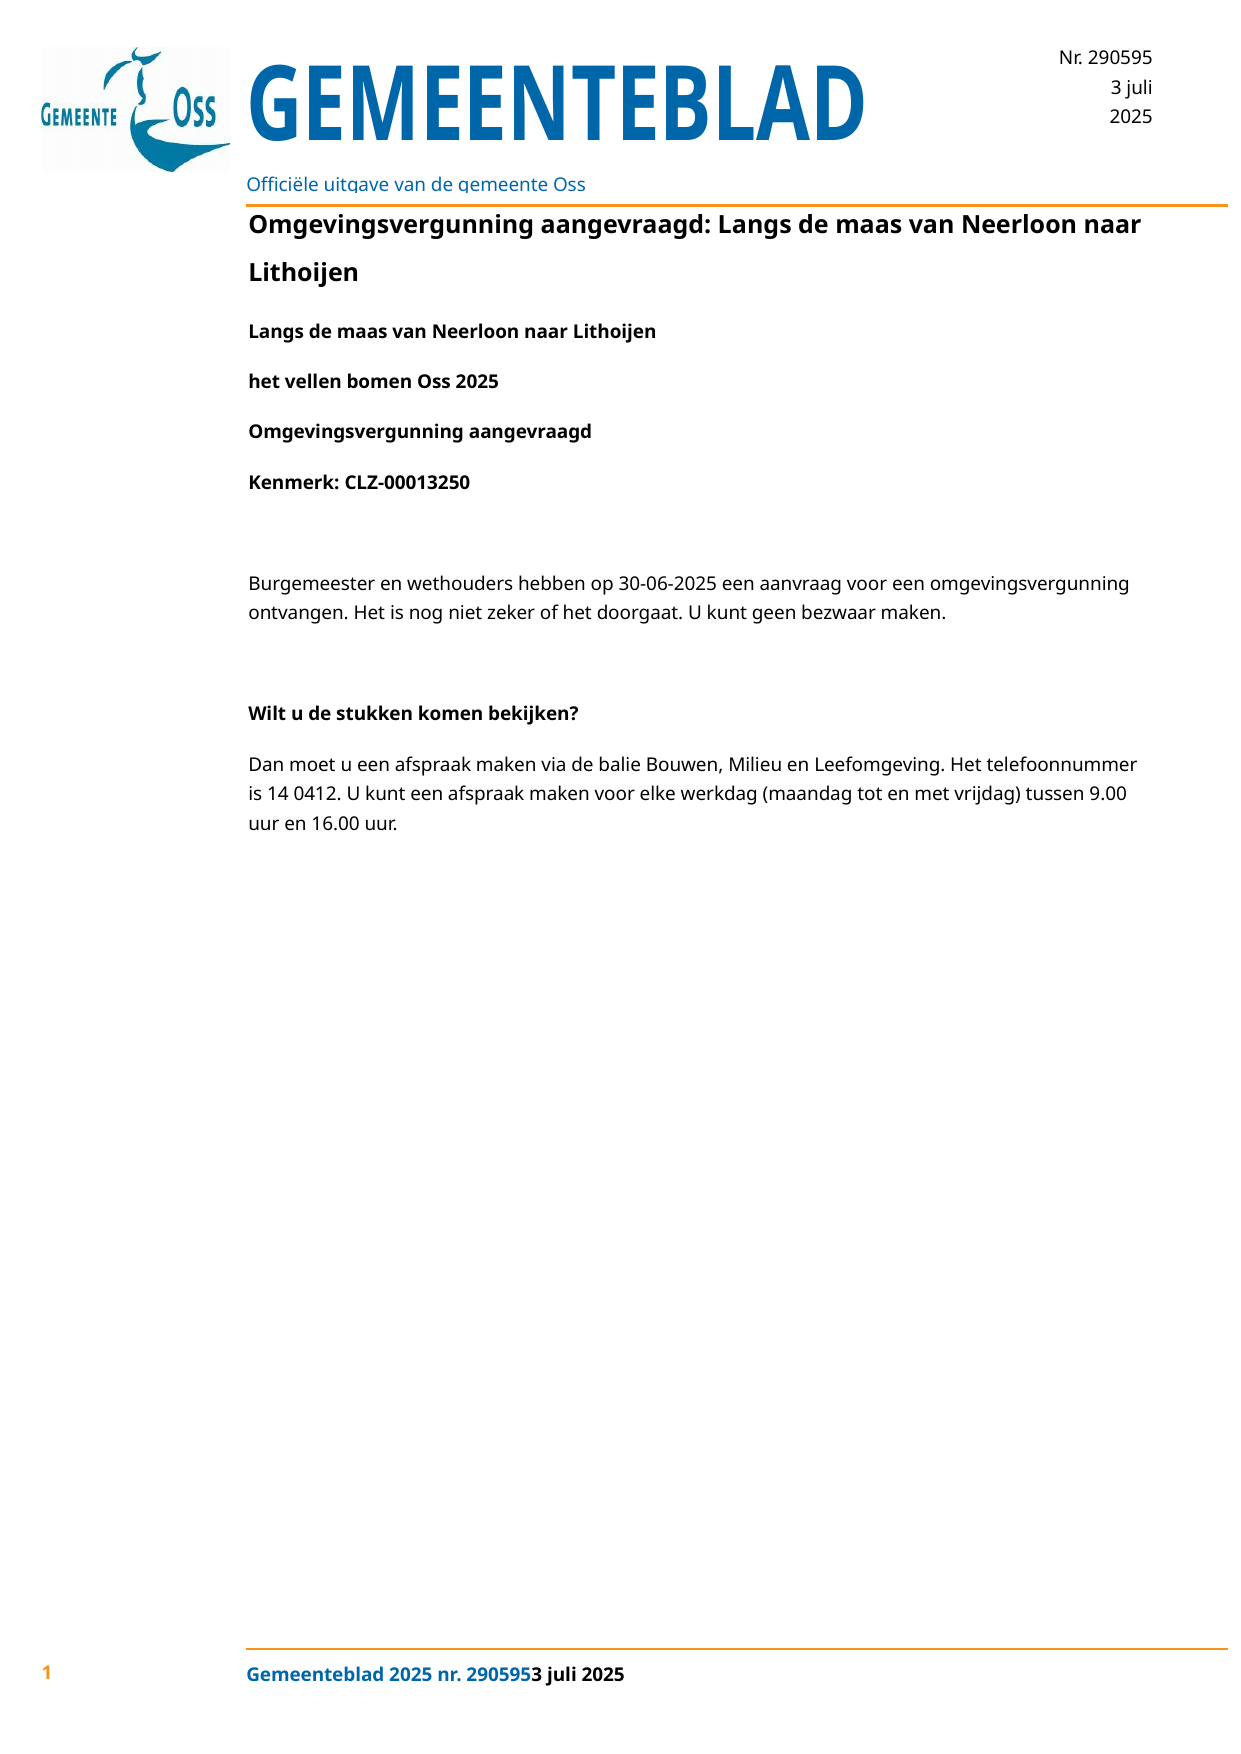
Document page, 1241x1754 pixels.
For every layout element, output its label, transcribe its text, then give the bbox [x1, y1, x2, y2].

text Dan moet u een afspraak maken via de balie Bouwen, Milieu en Leefomgeving. Het telefoonnummer is 14 0412. U kunt een afspraak maken voor elke werkdag (maandag tot en met vrijdag) tussen 9.00 uur en 16.00 uur. [248, 751, 1152, 836]
text Burgemeester en wethouders hebben op 30-06-2025 een aanvraag voor een omgevingsvergunning ontvangen. Het is nog niet zeker of het doorgaat. U kunt geen bezwaar maken. [248, 570, 1152, 625]
text Wilt u de stukken komen bekijken? [248, 700, 1152, 726]
text Omgevingsvergunning aangevraagd: Langs de maas van Neerloon naar Lithoijen [248, 207, 1152, 288]
text Langs de maas van Neerloon naar Lithoijen [248, 318, 1152, 344]
picture [41, 47, 231, 172]
text Omgevingsvergunning aangevraagd [248, 419, 1152, 444]
text het vellen bomen Oss 2025 [248, 368, 1152, 394]
text Kenmerk: CLZ-00013250 [248, 469, 1152, 495]
